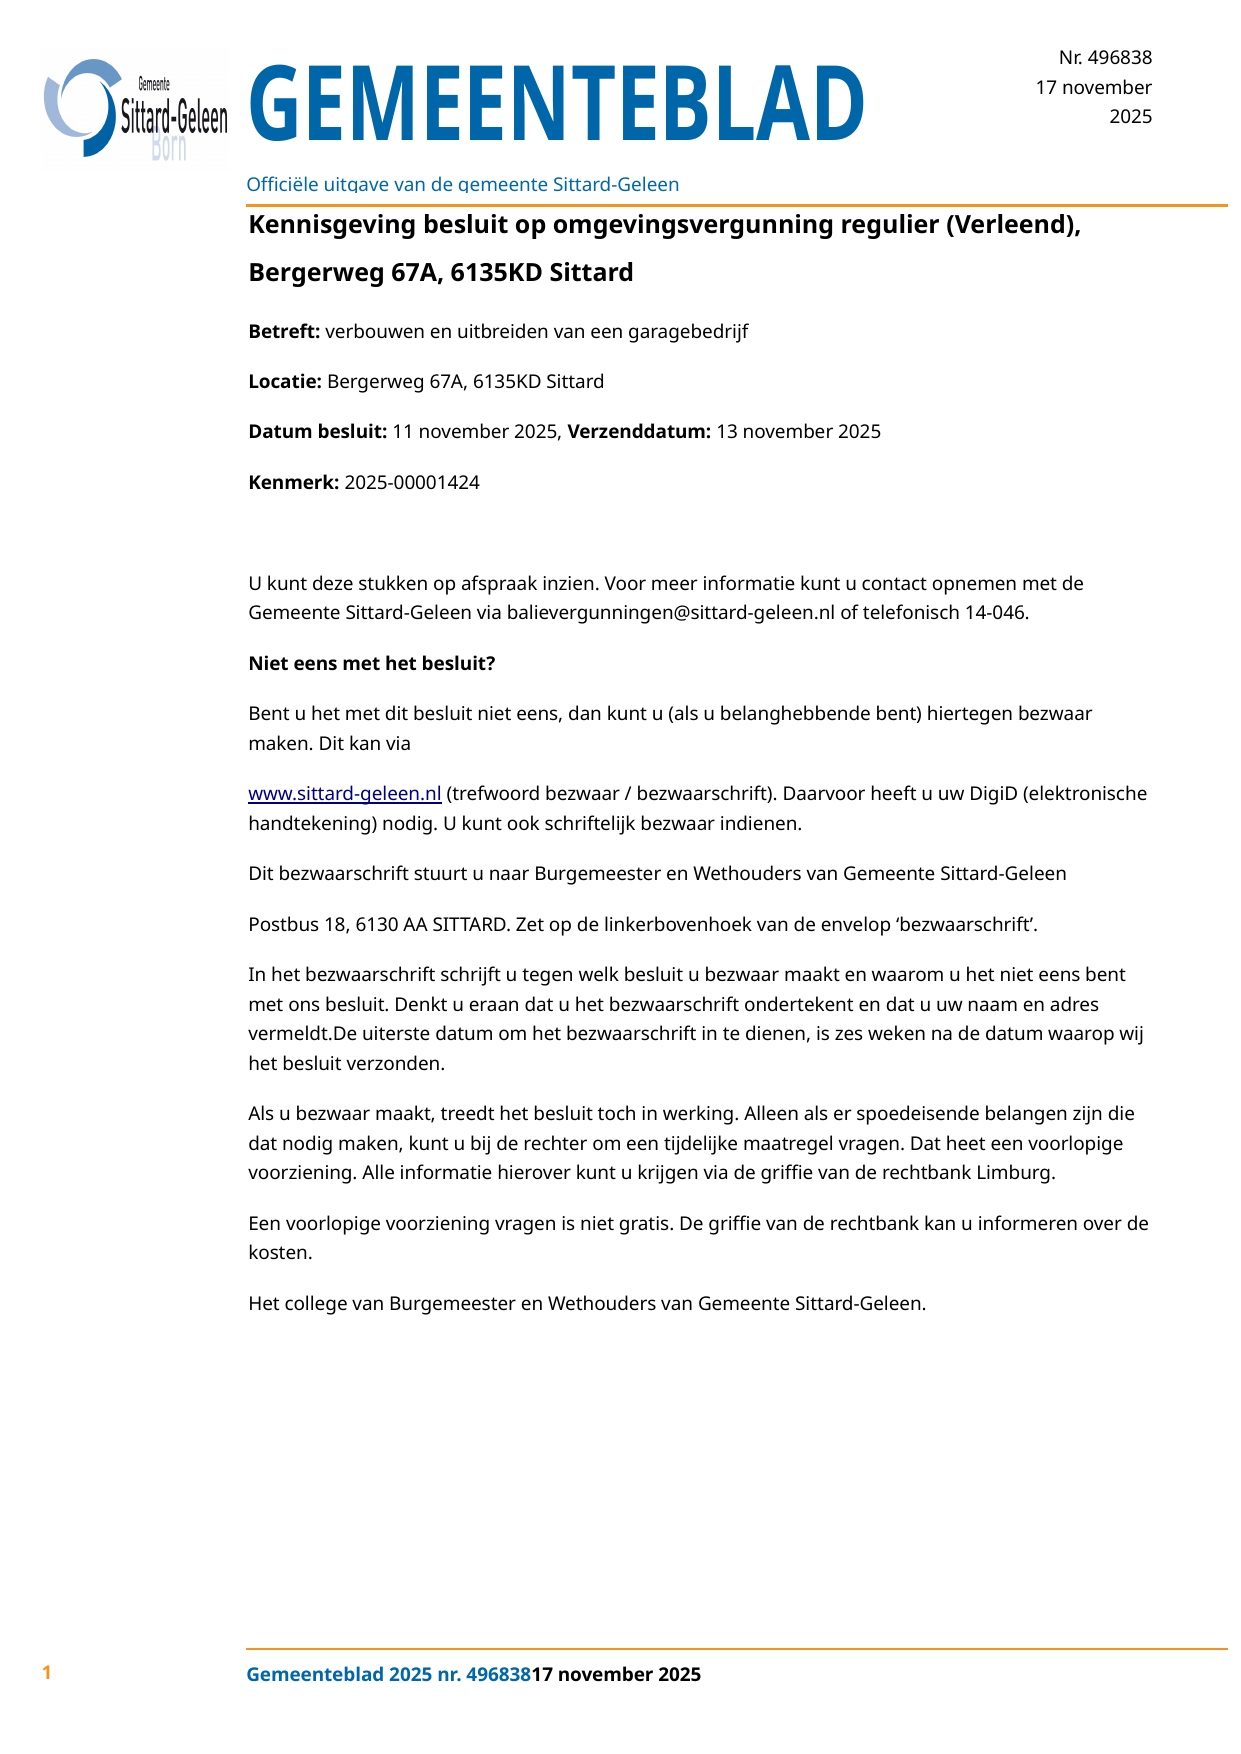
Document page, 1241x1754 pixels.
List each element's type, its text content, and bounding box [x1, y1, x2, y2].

text Postbus 18, 6130 AA SITTARD. Zet op de linkerbovenhoek van de envelop ‘bezwaarschrift’. [248, 911, 1152, 937]
text Kennisgeving besluit op omgevingsvergunning regulier (Verleend), Bergerweg 67A, 6135KD Sittard [248, 207, 1152, 288]
text Niet eens met het besluit? [248, 650, 1152, 676]
text Dit bezwaarschrift stuurt u naar Burgemeester en Wethouders van Gemeente Sittard-Geleen [248, 860, 1152, 886]
text U kunt deze stukken op afspraak inzien. Voor meer informatie kunt u contact opnemen met de Gemeente Sittard-Geleen via balievergunningen@sittard-geleen.nl of telefonisch 14-046. [248, 570, 1152, 625]
text www.sittard-geleen.nl (trefwoord bezwaar / bezwaarschrift). Daarvoor heeft u uw DigiD (elektronische handtekening) nodig. U kunt ook schriftelijk bezwaar indienen. [248, 780, 1152, 836]
text Het college van Burgemeester en Wethouders van Gemeente Sittard-Geleen. [248, 1290, 1152, 1316]
picture [41, 47, 231, 172]
text Locatie: Bergerweg 67A, 6135KD Sittard [248, 368, 1152, 394]
text Kenmerk: 2025-00001424 [248, 469, 1152, 495]
text Als u bezwaar maakt, treedt het besluit toch in werking. Alleen als er spoedeisende belangen zijn die dat nodig maken, kunt u bij de rechter om een tijdelijke maatregel vragen. Dat heet een voorlopige voorziening. Alle informatie hierover kunt u krijgen via de griffie van de rechtbank Limburg. [248, 1100, 1152, 1185]
text In het bezwaarschrift schrijft u tegen welk besluit u bezwaar maakt en waarom u het niet eens bent met ons besluit. Denkt u eraan dat u het bezwaarschrift ondertekent en dat u uw naam en adres vermeldt.De uiterste datum om het bezwaarschrift in te dienen, is zes weken na de datum waarop wij het besluit verzonden. [248, 961, 1152, 1076]
text Bent u het met dit besluit niet eens, dan kunt u (als u belanghebbende bent) hiertegen bezwaar maken. Dit kan via [248, 700, 1152, 756]
text Een voorlopige voorziening vragen is niet gratis. De griffie van de rechtbank kan u informeren over de kosten. [248, 1210, 1152, 1265]
text Betreft: verbouwen en uitbreiden van een garagebedrijf [248, 318, 1152, 344]
text Datum besluit: 11 november 2025, Verzenddatum: 13 november 2025 [248, 419, 1152, 444]
